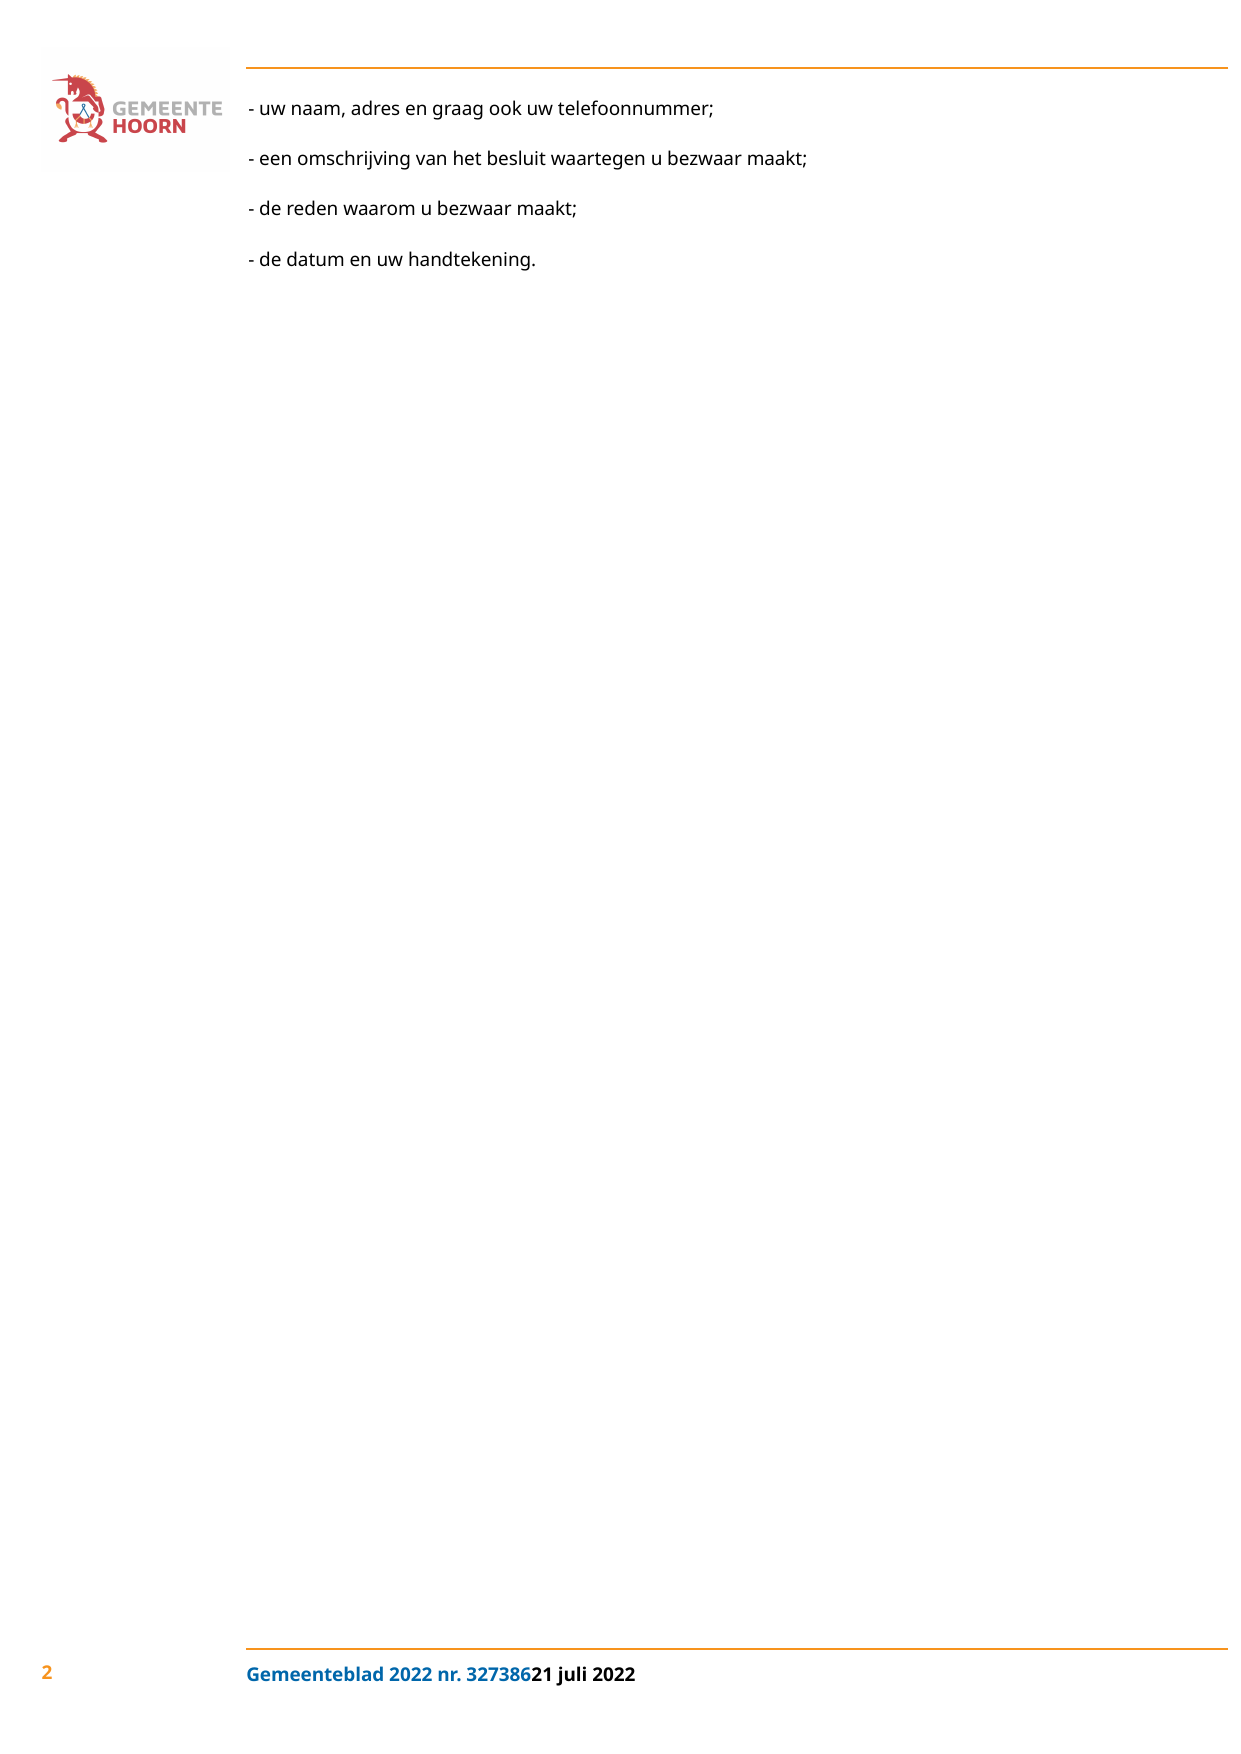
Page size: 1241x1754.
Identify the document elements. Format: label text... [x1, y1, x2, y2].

text - de datum en uw handtekening. [248, 246, 1152, 272]
picture [41, 47, 231, 172]
text - de reden waarom u bezwaar maakt; [248, 196, 1152, 221]
text - een omschrijving van het besluit waartegen u bezwaar maakt; [248, 145, 1152, 171]
text - uw naam, adres en graag ook uw telefoonnummer; [248, 95, 1152, 121]
